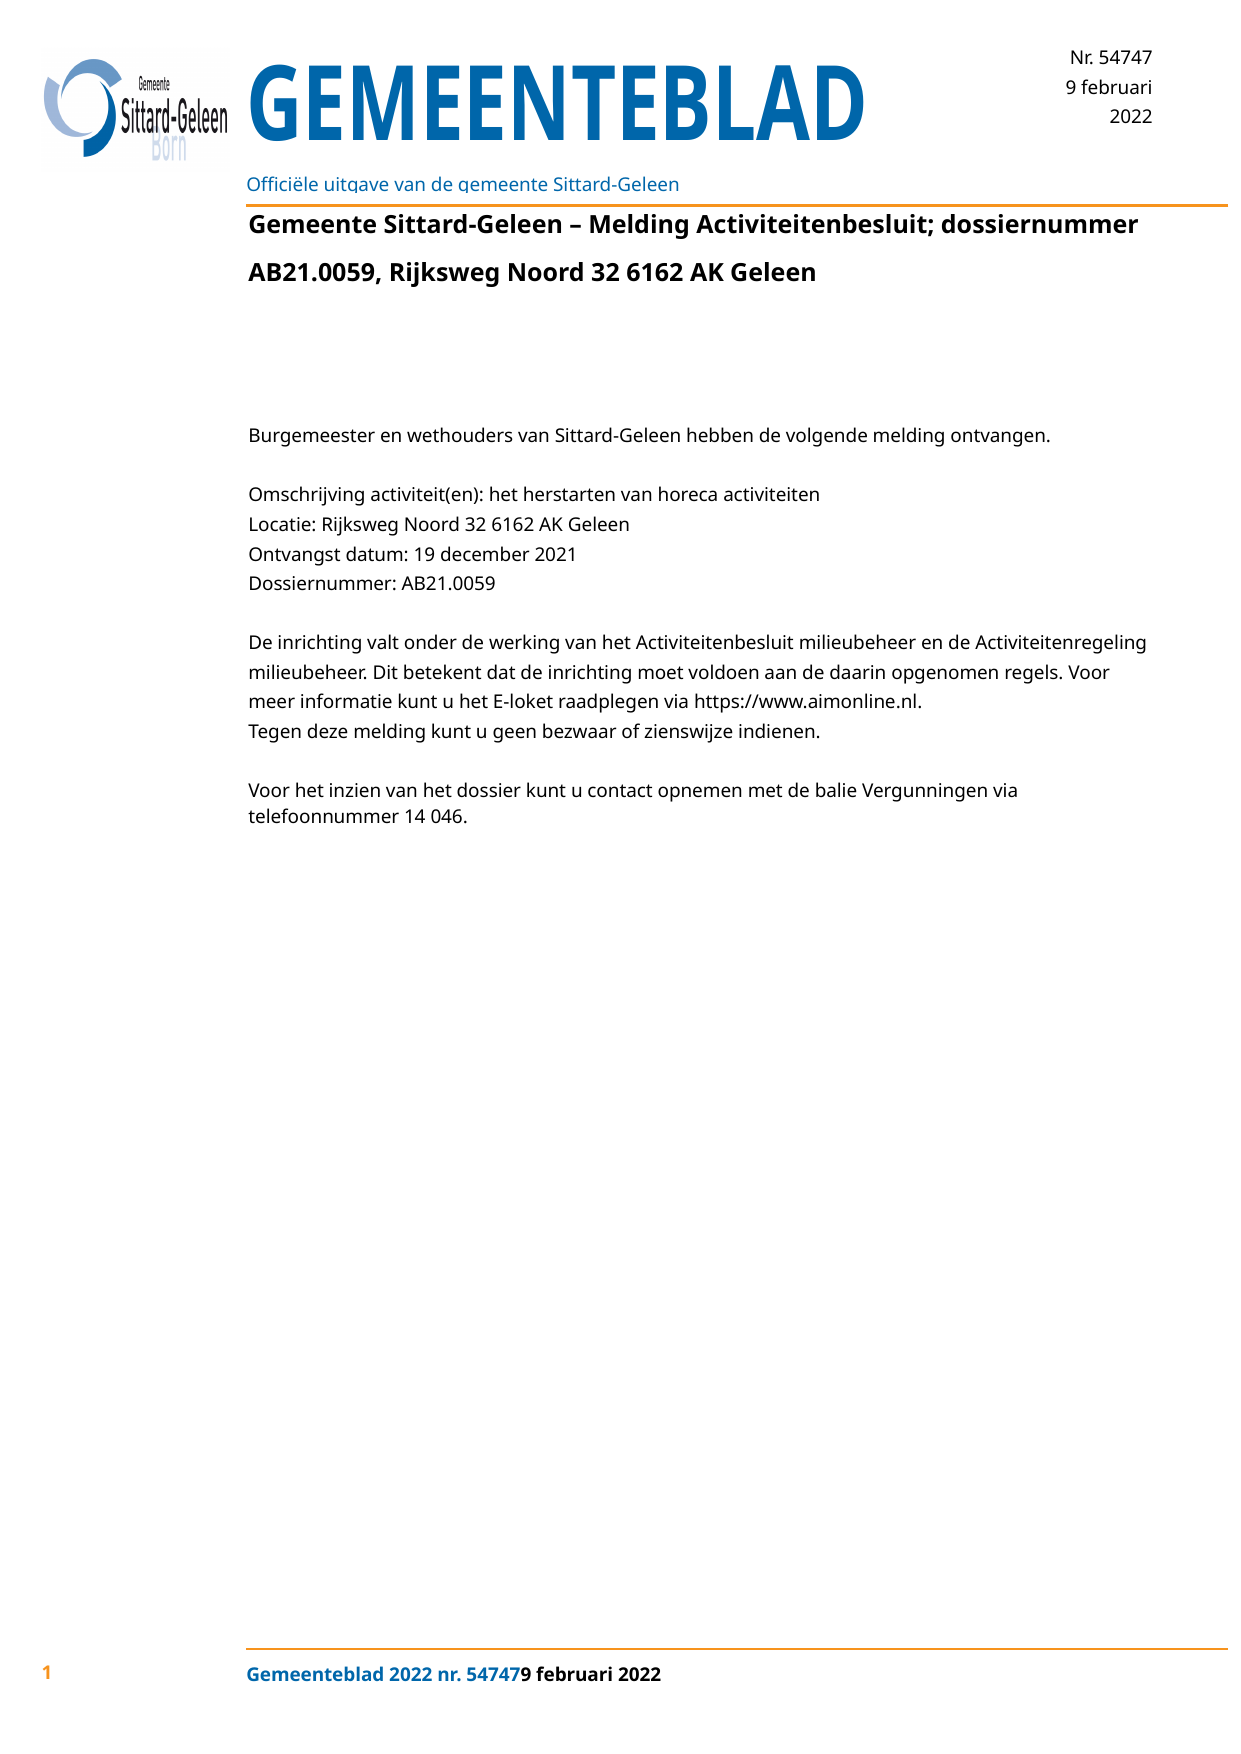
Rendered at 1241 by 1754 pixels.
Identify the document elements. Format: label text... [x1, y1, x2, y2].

text Voor het inzien van het dossier kunt u contact opnemen met de balie Vergunningen via telefoonnummer 14 046. [248, 777, 1152, 829]
text Burgemeester en wethouders van Sittard-Geleen hebben de volgende melding ontvangen. [248, 422, 1152, 448]
text Tegen deze melding kunt u geen bezwaar of zienswijze indienen. [248, 718, 1152, 744]
text Dossiernummer: AB21.0059 [248, 570, 1152, 596]
text Ontvangst datum: 19 december 2021 [248, 541, 1152, 567]
text De inrichting valt onder de werking van het Activiteitenbesluit milieubeheer en de Activiteitenregeling milieubeheer. Dit betekent dat de inrichting moet voldoen aan de daarin opgenomen regels. Voor meer informatie kunt u het E-loket raadplegen via https://www.aimonline.nl. [248, 629, 1152, 714]
text Gemeente Sittard-Geleen – Melding Activiteitenbesluit; dossiernummer AB21.0059, Rijksweg Noord 32 6162 AK Geleen [248, 207, 1152, 288]
text Locatie: Rijksweg Noord 32 6162 AK Geleen [248, 511, 1152, 537]
picture [41, 47, 231, 172]
text Omschrijving activiteit(en): het herstarten van horeca activiteiten [248, 482, 1152, 507]
